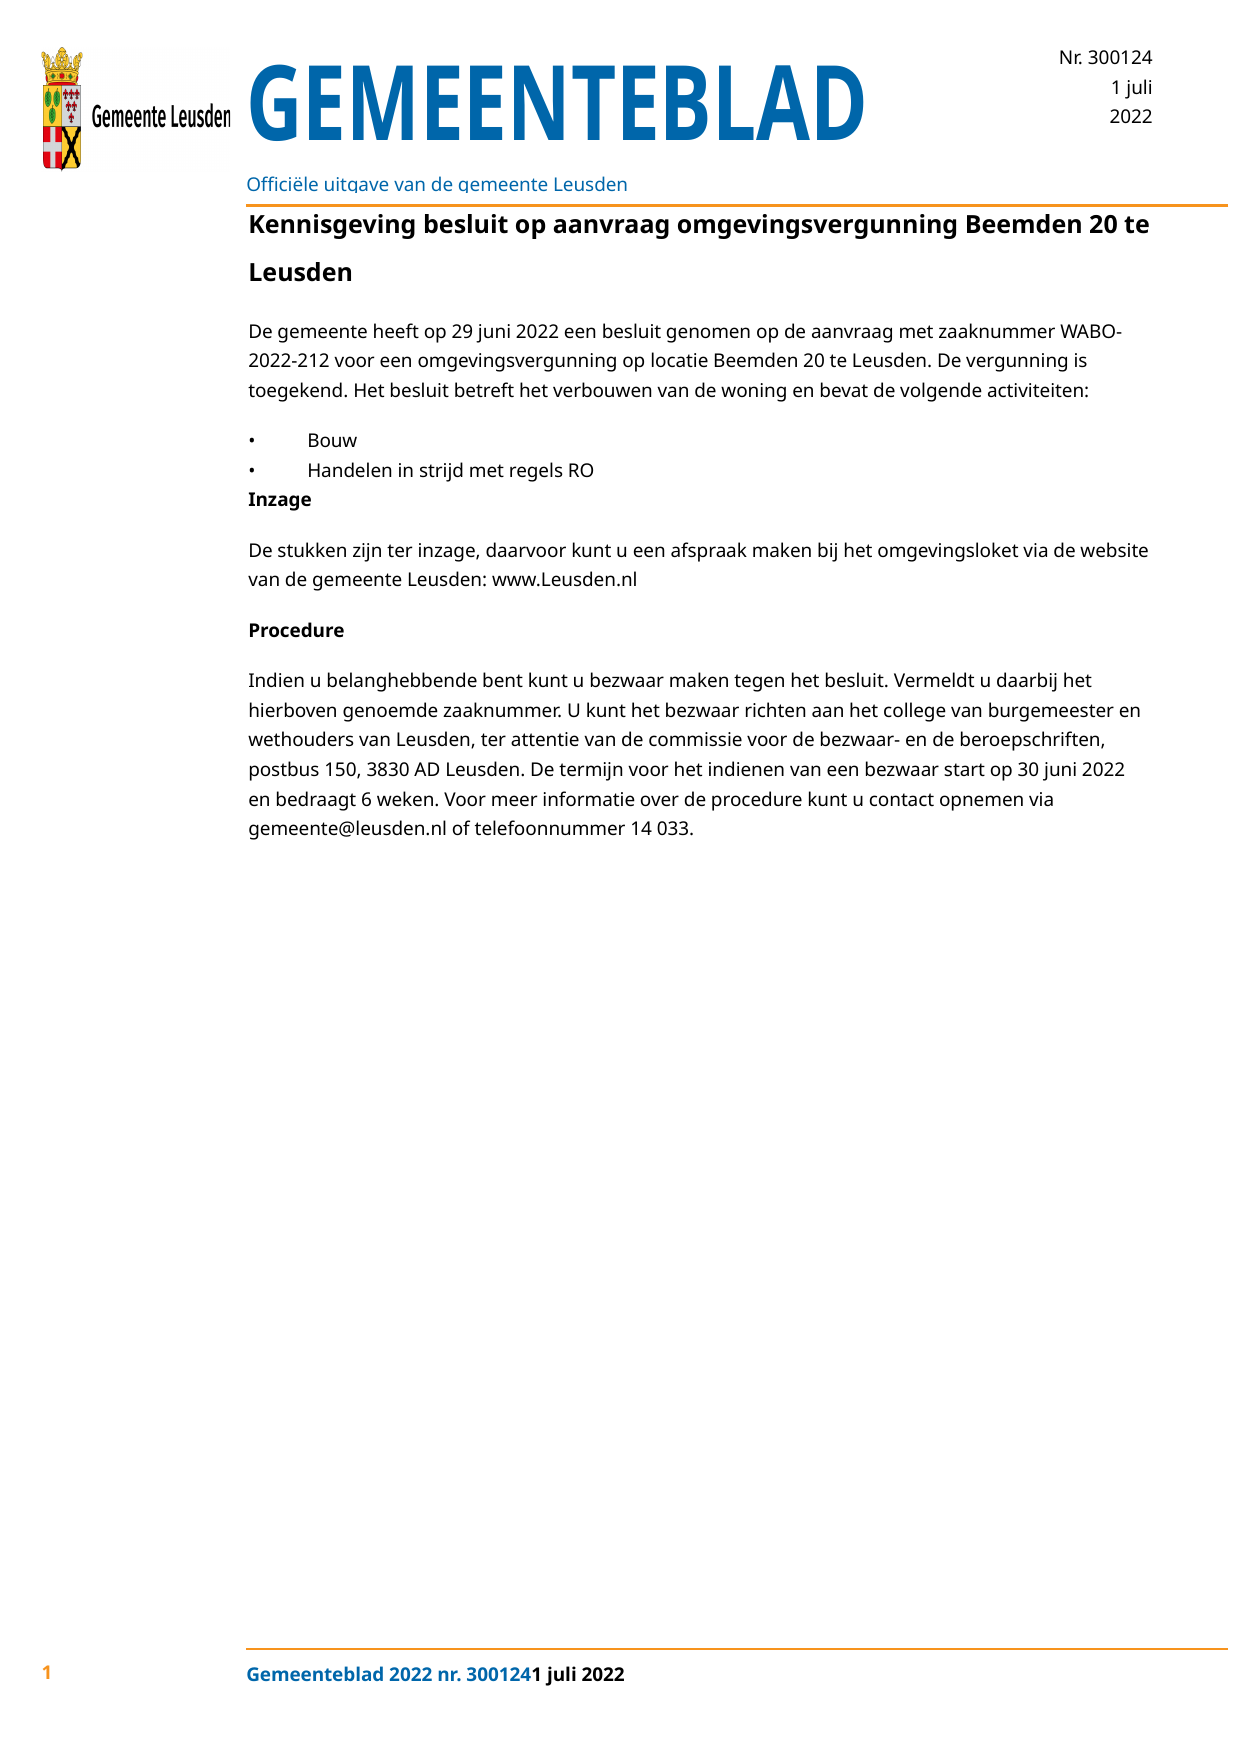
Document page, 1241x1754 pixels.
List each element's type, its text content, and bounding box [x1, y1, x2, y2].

text De gemeente heeft op 29 juni 2022 een besluit genomen op de aanvraag met zaaknummer WABO-2022-212 voor een omgevingsvergunning op locatie Beemden 20 te Leusden. De vergunning is toegekend. Het besluit betreft het verbouwen van de woning en bevat de volgende activiteiten: [248, 318, 1152, 403]
list Handelen in strijd met regels RO [248, 457, 1152, 483]
picture [41, 47, 231, 172]
text Inzage [248, 487, 1152, 512]
text Procedure [248, 617, 1152, 643]
text De stukken zijn ter inzage, daarvoor kunt u een afspraak maken bij het omgevingsloket via de website van de gemeente Leusden: www.Leusden.nl [248, 537, 1152, 592]
text Kennisgeving besluit op aanvraag omgevingsvergunning Beemden 20 te Leusden [248, 207, 1152, 288]
list Bouw [248, 427, 1152, 453]
text Indien u belanghebbende bent kunt u bezwaar maken tegen het besluit. Vermeldt u daarbij het hierboven genoemde zaaknummer. U kunt het bezwaar richten aan het college van burgemeester en wethouders van Leusden, ter attentie van de commissie voor de bezwaar- en de beroepschriften, postbus 150, 3830 AD Leusden. De termijn voor het indienen van een bezwaar start op 30 juni 2022 en bedraagt 6 weken. Voor meer informatie over de procedure kunt u contact opnemen via gemeente@leusden.nl of telefoonnummer 14 033. [248, 667, 1152, 841]
